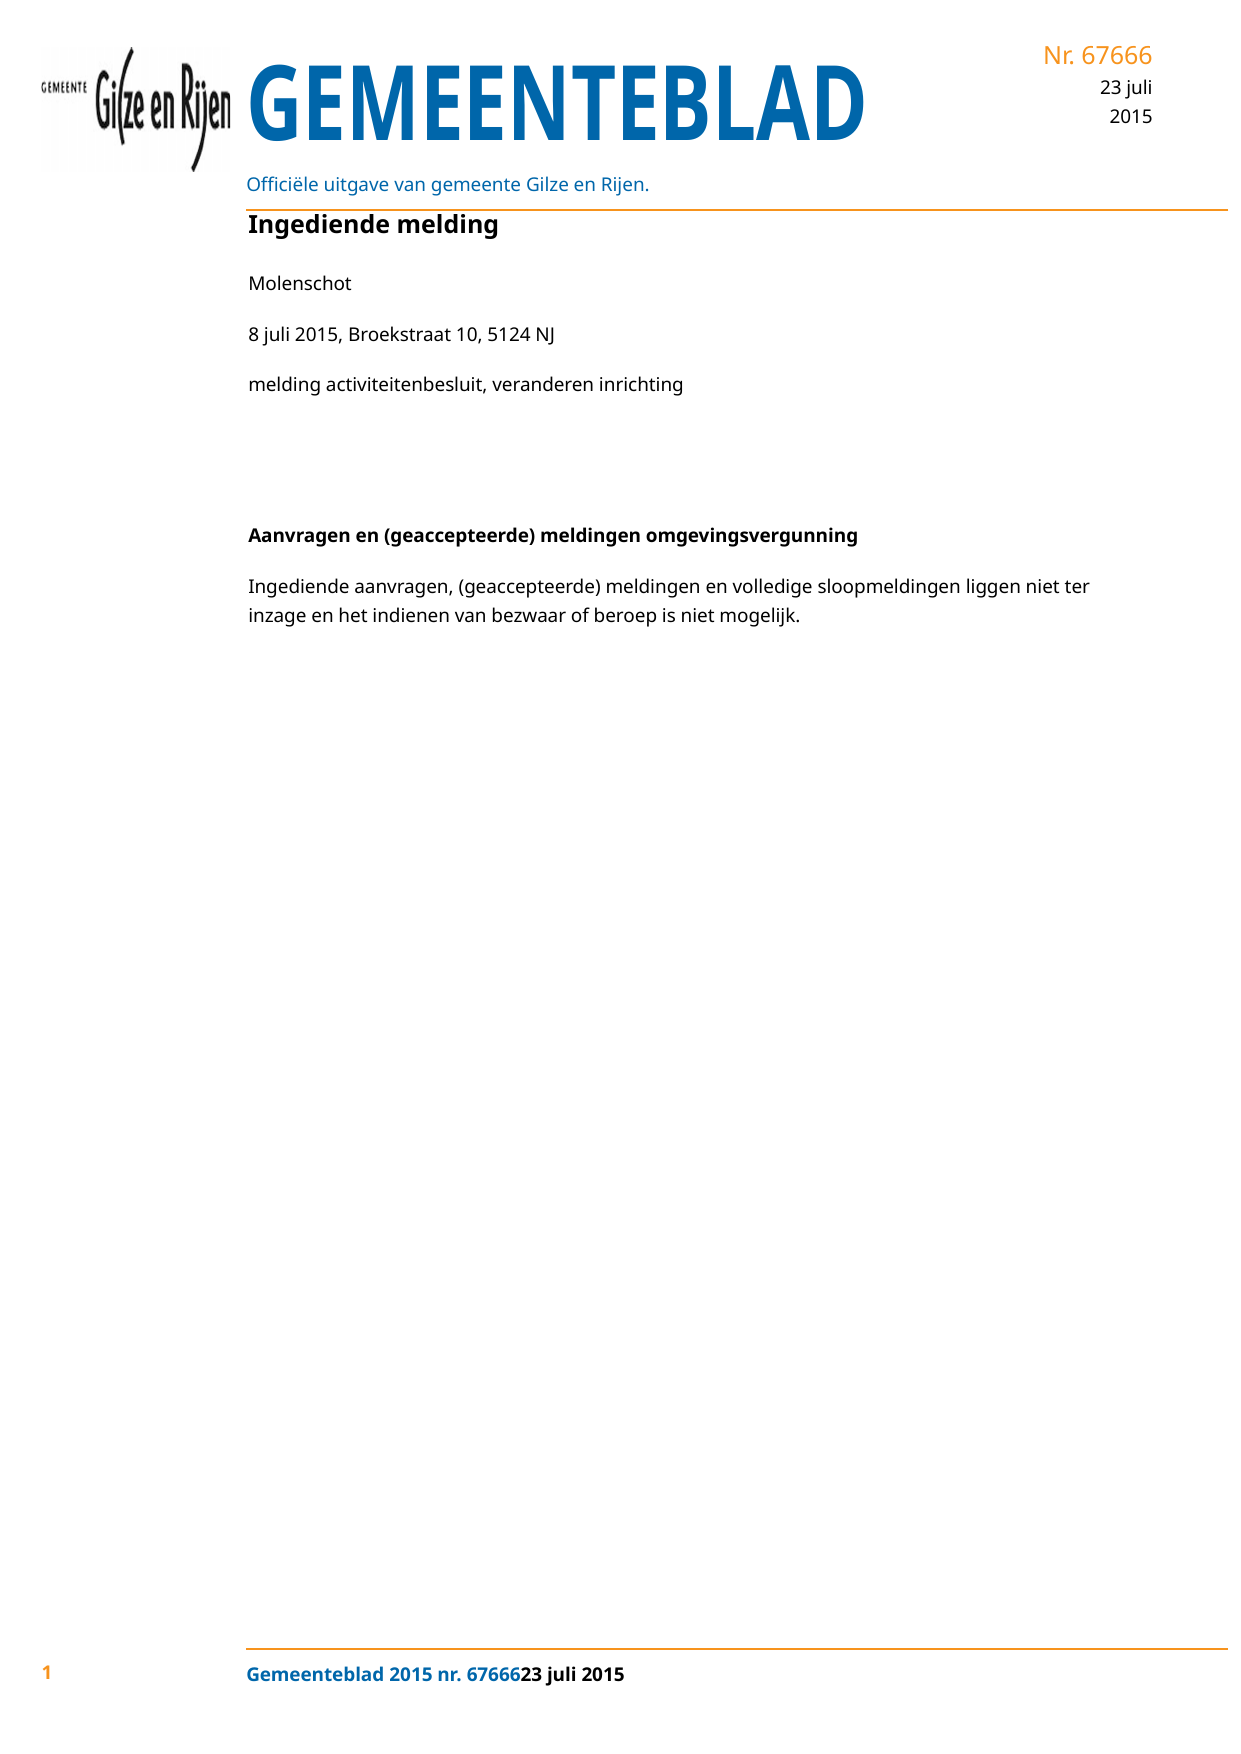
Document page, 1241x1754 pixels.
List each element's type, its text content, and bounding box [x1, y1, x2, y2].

text Aanvragen en (geaccepteerde) meldingen omgevingsvergunning [248, 522, 1152, 548]
text Ingediende melding [248, 211, 1152, 241]
text Molenschot [248, 270, 1152, 296]
picture [41, 47, 231, 172]
text Ingediende aanvragen, (geaccepteerde) meldingen en volledige sloopmeldingen liggen niet ter inzage en het indienen van bezwaar of beroep is niet mogelijk. [248, 573, 1152, 628]
text 8 juli 2015, Broekstraat 10, 5124 NJ [248, 321, 1152, 346]
text melding activiteitenbesluit, veranderen inrichting [248, 371, 1152, 397]
